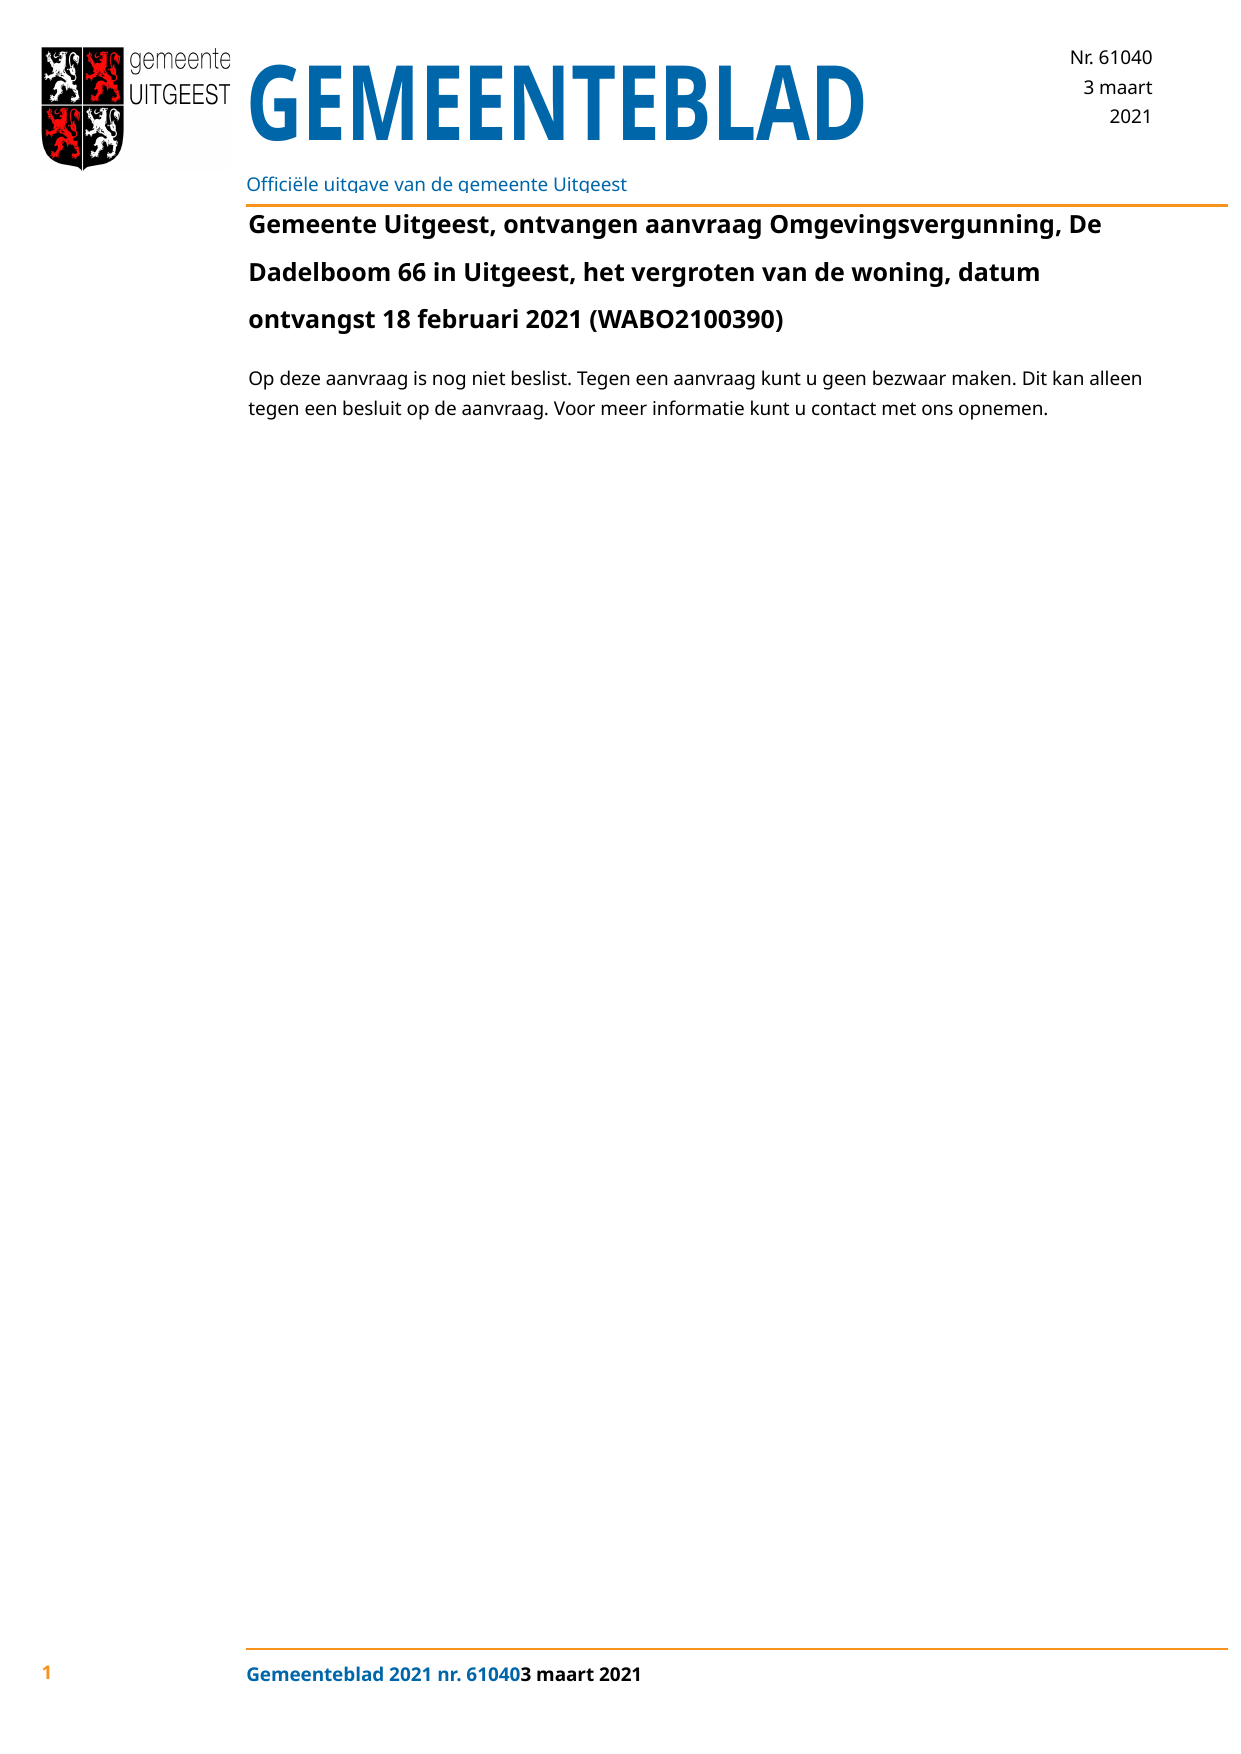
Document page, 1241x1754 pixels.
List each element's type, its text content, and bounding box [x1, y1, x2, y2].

picture [41, 47, 231, 172]
text Gemeente Uitgeest, ontvangen aanvraag Omgevingsvergunning, De Dadelboom 66 in Uitgeest, het vergroten van de woning, datum ontvangst 18 februari 2021 (WABO2100390) [248, 207, 1152, 336]
text Op deze aanvraag is nog niet beslist. Tegen een aanvraag kunt u geen bezwaar maken. Dit kan alleen tegen een besluit op de aanvraag. Voor meer informatie kunt u contact met ons opnemen. [248, 366, 1152, 421]
